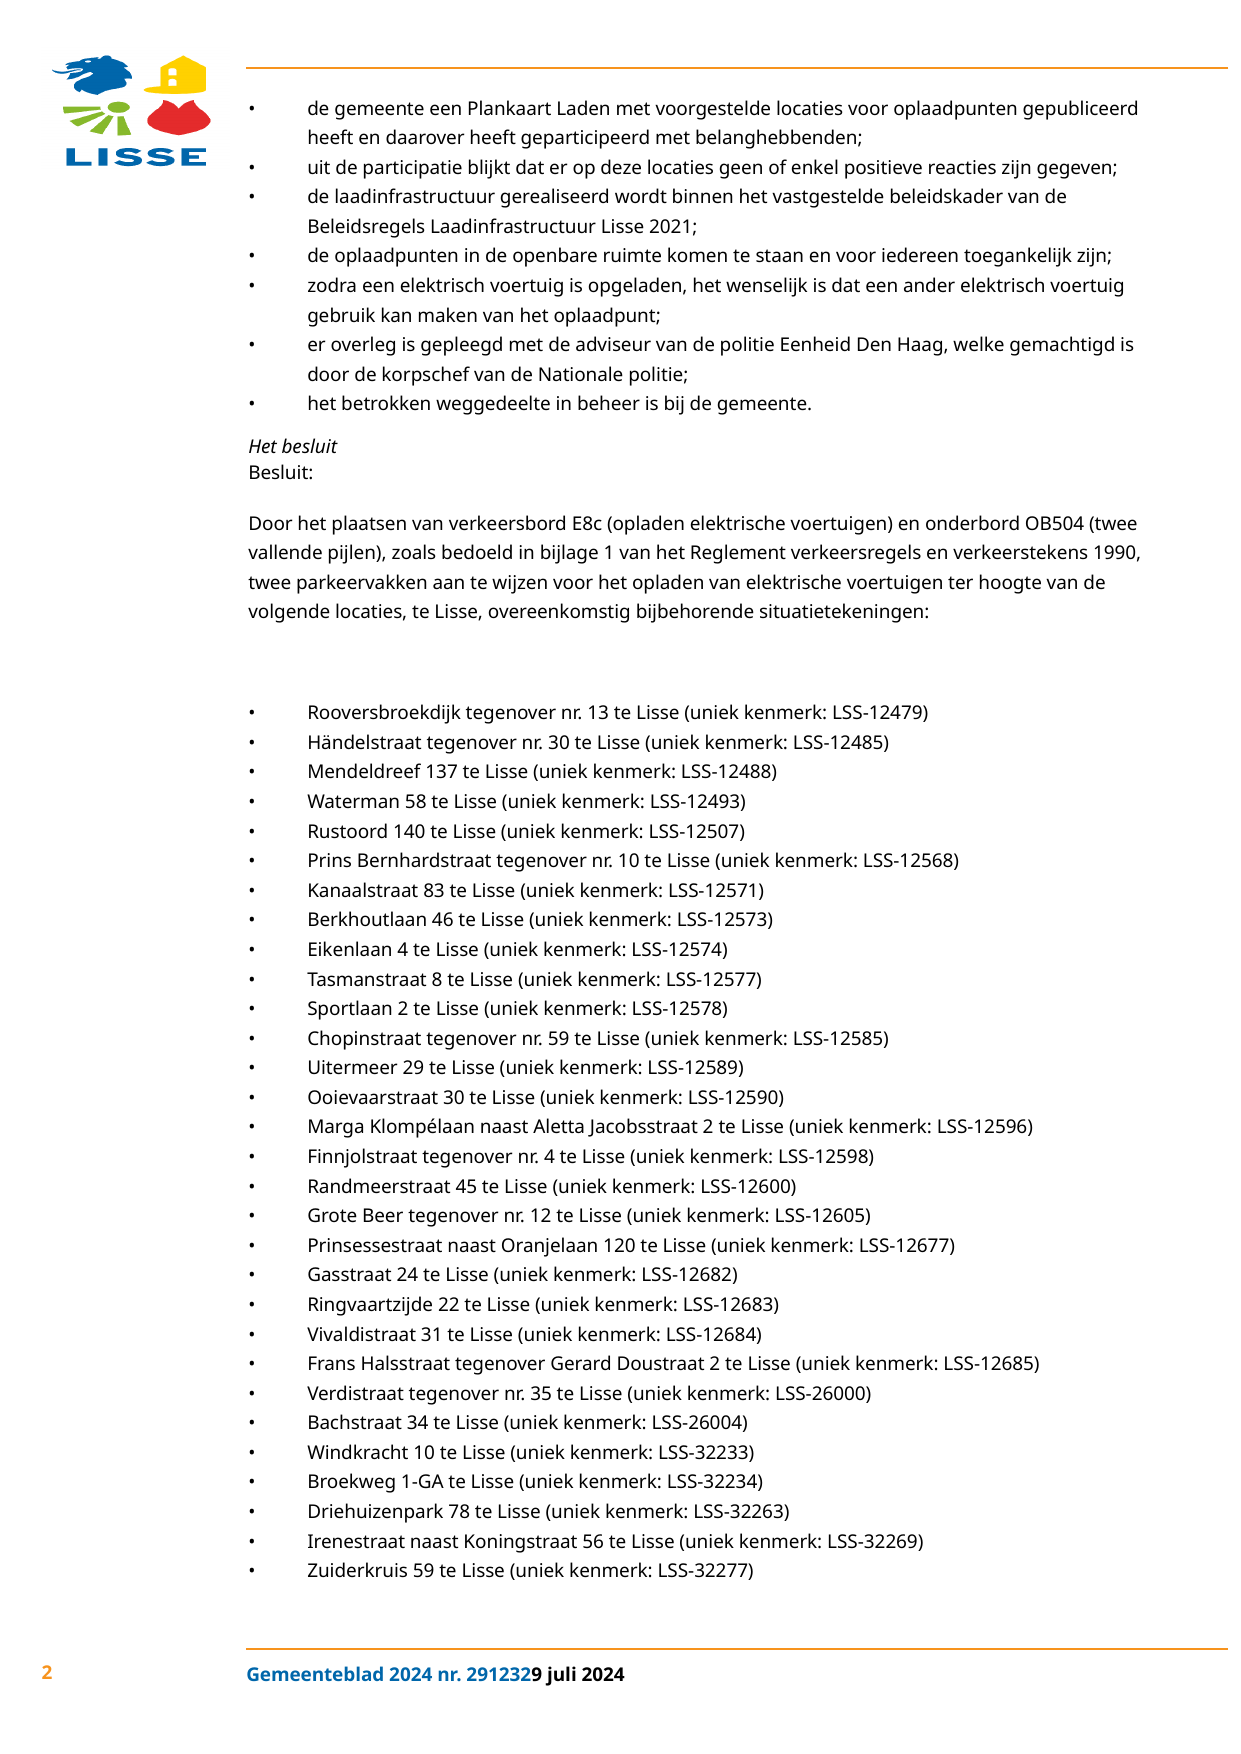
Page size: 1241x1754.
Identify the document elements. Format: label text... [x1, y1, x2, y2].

list Randmeerstraat 45 te Lisse (uniek kenmerk: LSS-12600) [248, 1173, 1152, 1198]
list Ooievaarstraat 30 te Lisse (uniek kenmerk: LSS-12590) [248, 1084, 1152, 1110]
list het betrokken weggedeelte in beheer is bij de gemeente. [248, 391, 1152, 416]
list Händelstraat tegenover nr. 30 te Lisse (uniek kenmerk: LSS-12485) [248, 729, 1152, 755]
text Besluit: [248, 459, 1152, 485]
list Vivaldistraat 31 te Lisse (uniek kenmerk: LSS-12684) [248, 1321, 1152, 1346]
list Mendeldreef 137 te Lisse (uniek kenmerk: LSS-12488) [248, 759, 1152, 784]
picture [41, 47, 231, 172]
list Irenestraat naast Koningstraat 56 te Lisse (uniek kenmerk: LSS-32269) [248, 1528, 1152, 1553]
list Verdistraat tegenover nr. 35 te Lisse (uniek kenmerk: LSS-26000) [248, 1380, 1152, 1406]
list Ringvaartzijde 22 te Lisse (uniek kenmerk: LSS-12683) [248, 1291, 1152, 1317]
list Marga Klompélaan naast Aletta Jacobsstraat 2 te Lisse (uniek kenmerk: LSS-12596) [248, 1114, 1152, 1139]
list Berkhoutlaan 46 te Lisse (uniek kenmerk: LSS-12573) [248, 907, 1152, 932]
list Rustoord 140 te Lisse (uniek kenmerk: LSS-12507) [248, 818, 1152, 843]
list Waterman 58 te Lisse (uniek kenmerk: LSS-12493) [248, 788, 1152, 814]
list de gemeente een Plankaart Laden met voorgestelde locaties voor oplaadpunten gepubliceerd heeft en daarover heeft geparticipeerd met belanghebbenden; [248, 95, 1152, 150]
list Prinsessestraat naast Oranjelaan 120 te Lisse (uniek kenmerk: LSS-12677) [248, 1232, 1152, 1258]
list Grote Beer tegenover nr. 12 te Lisse (uniek kenmerk: LSS-12605) [248, 1202, 1152, 1228]
list er overleg is gepleegd met de adviseur van de politie Eenheid Den Haag, welke gemachtigd is door de korpschef van de Nationale politie; [248, 331, 1152, 387]
text Door het plaatsen van verkeersbord E8c (opladen elektrische voertuigen) en onderbord OB504 (twee vallende pijlen), zoals bedoeld in bijlage 1 van het Reglement verkeersregels en verkeerstekens 1990, twee parkeervakken aan te wijzen voor het opladen van elektrische voertuigen ter hoogte van de volgende locaties, te Lisse, overeenkomstig bijbehorende situatietekeningen: [248, 510, 1152, 624]
list de oplaadpunten in de openbare ruimte komen te staan en voor iedereen toegankelijk zijn; [248, 243, 1152, 268]
list zodra een elektrisch voertuig is opgeladen, het wenselijk is dat een ander elektrisch voertuig gebruik kan maken van het oplaadpunt; [248, 272, 1152, 328]
list Gasstraat 24 te Lisse (uniek kenmerk: LSS-12682) [248, 1262, 1152, 1287]
list Frans Halsstraat tegenover Gerard Doustraat 2 te Lisse (uniek kenmerk: LSS-12685) [248, 1350, 1152, 1376]
list Sportlaan 2 te Lisse (uniek kenmerk: LSS-12578) [248, 995, 1152, 1021]
list Bachstraat 34 te Lisse (uniek kenmerk: LSS-26004) [248, 1409, 1152, 1435]
list Chopinstraat tegenover nr. 59 te Lisse (uniek kenmerk: LSS-12585) [248, 1025, 1152, 1051]
list Windkracht 10 te Lisse (uniek kenmerk: LSS-32233) [248, 1439, 1152, 1465]
list Broekweg 1-GA te Lisse (uniek kenmerk: LSS-32234) [248, 1469, 1152, 1494]
text Het besluit [248, 434, 1152, 459]
list Prins Bernhardstraat tegenover nr. 10 te Lisse (uniek kenmerk: LSS-12568) [248, 847, 1152, 873]
list Rooversbroekdijk tegenover nr. 13 te Lisse (uniek kenmerk: LSS-12479) [248, 699, 1152, 725]
list Uitermeer 29 te Lisse (uniek kenmerk: LSS-12589) [248, 1054, 1152, 1080]
list uit de participatie blijkt dat er op deze locaties geen of enkel positieve reacties zijn gegeven; [248, 154, 1152, 180]
list Kanaalstraat 83 te Lisse (uniek kenmerk: LSS-12571) [248, 877, 1152, 903]
list Zuiderkruis 59 te Lisse (uniek kenmerk: LSS-32277) [248, 1557, 1152, 1583]
list Finnjolstraat tegenover nr. 4 te Lisse (uniek kenmerk: LSS-12598) [248, 1143, 1152, 1169]
list Tasmanstraat 8 te Lisse (uniek kenmerk: LSS-12577) [248, 966, 1152, 991]
list Eikenlaan 4 te Lisse (uniek kenmerk: LSS-12574) [248, 936, 1152, 962]
list de laadinfrastructuur gerealiseerd wordt binnen het vastgestelde beleidskader van de Beleidsregels Laadinfrastructuur Lisse 2021; [248, 183, 1152, 239]
list Driehuizenpark 78 te Lisse (uniek kenmerk: LSS-32263) [248, 1498, 1152, 1524]
